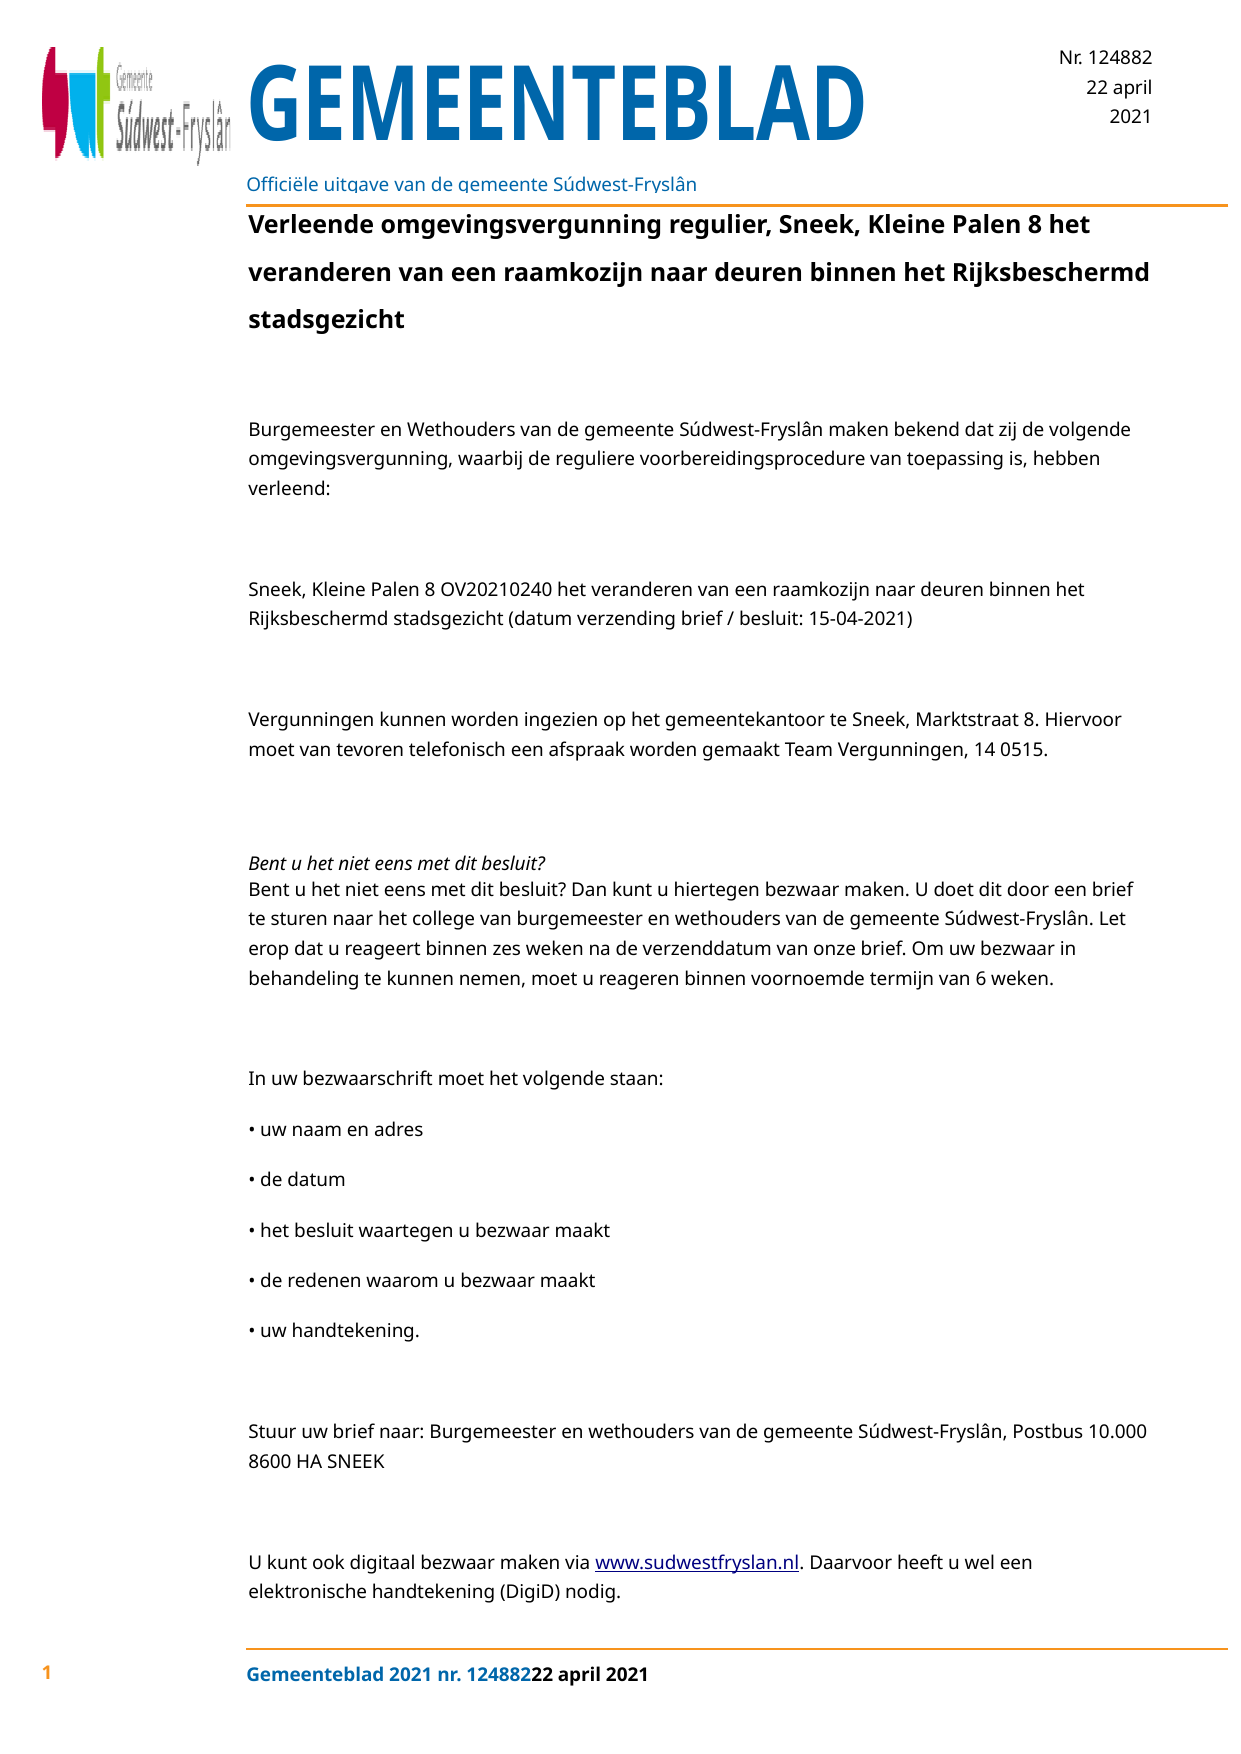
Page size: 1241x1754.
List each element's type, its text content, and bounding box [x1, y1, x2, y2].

text Bent u het niet eens met dit besluit? [248, 850, 1152, 876]
text • het besluit waartegen u bezwaar maakt [248, 1217, 1152, 1243]
text Sneek, Kleine Palen 8 OV20210240 het veranderen van een raamkozijn naar deuren binnen het Rijksbeschermd stadsgezicht (datum verzending brief / besluit: 15-04-2021) [248, 576, 1152, 631]
text Verleende omgevingsvergunning regulier, Sneek, Kleine Palen 8 het veranderen van een raamkozijn naar deuren binnen het Rijksbeschermd stadsgezicht [248, 207, 1152, 336]
text In uw bezwaarschrift moet het volgende staan: [248, 1066, 1152, 1091]
text • uw handtekening. [248, 1318, 1152, 1343]
text Bent u het niet eens met dit besluit? Dan kunt u hiertegen bezwaar maken. U doet dit door een brief te sturen naar het college van burgemeester en wethouders van de gemeente Súdwest-Fryslân. Let erop dat u reageert binnen zes weken na de verzenddatum van onze brief. Om uw bezwaar in behandeling te kunnen nemen, moet u reageren binnen voornoemde termijn van 6 weken. [248, 876, 1152, 991]
text • uw naam en adres [248, 1116, 1152, 1142]
text • de datum [248, 1166, 1152, 1192]
text • de redenen waarom u bezwaar maakt [248, 1267, 1152, 1293]
text Vergunningen kunnen worden ingezien op het gemeentekantoor te Sneek, Marktstraat 8. Hiervoor moet van tevoren telefonisch een afspraak worden gemaakt Team Vergunningen, 14 0515. [248, 706, 1152, 762]
text Stuur uw brief naar: Burgemeester en wethouders van de gemeente Súdwest-Fryslân, Postbus 10.000 8600 HA SNEEK [248, 1418, 1152, 1474]
text Burgemeester en Wethouders van de gemeente Súdwest-Fryslân maken bekend dat zij de volgende omgevingsvergunning, waarbij de reguliere voorbereidingsprocedure van toepassing is, hebben verleend: [248, 416, 1152, 501]
text U kunt ook digitaal bezwaar maken via www.sudwestfryslan.nl. Daarvoor heeft u wel een elektronische handtekening (DigiD) nodig. [248, 1549, 1152, 1604]
picture [41, 47, 231, 172]
